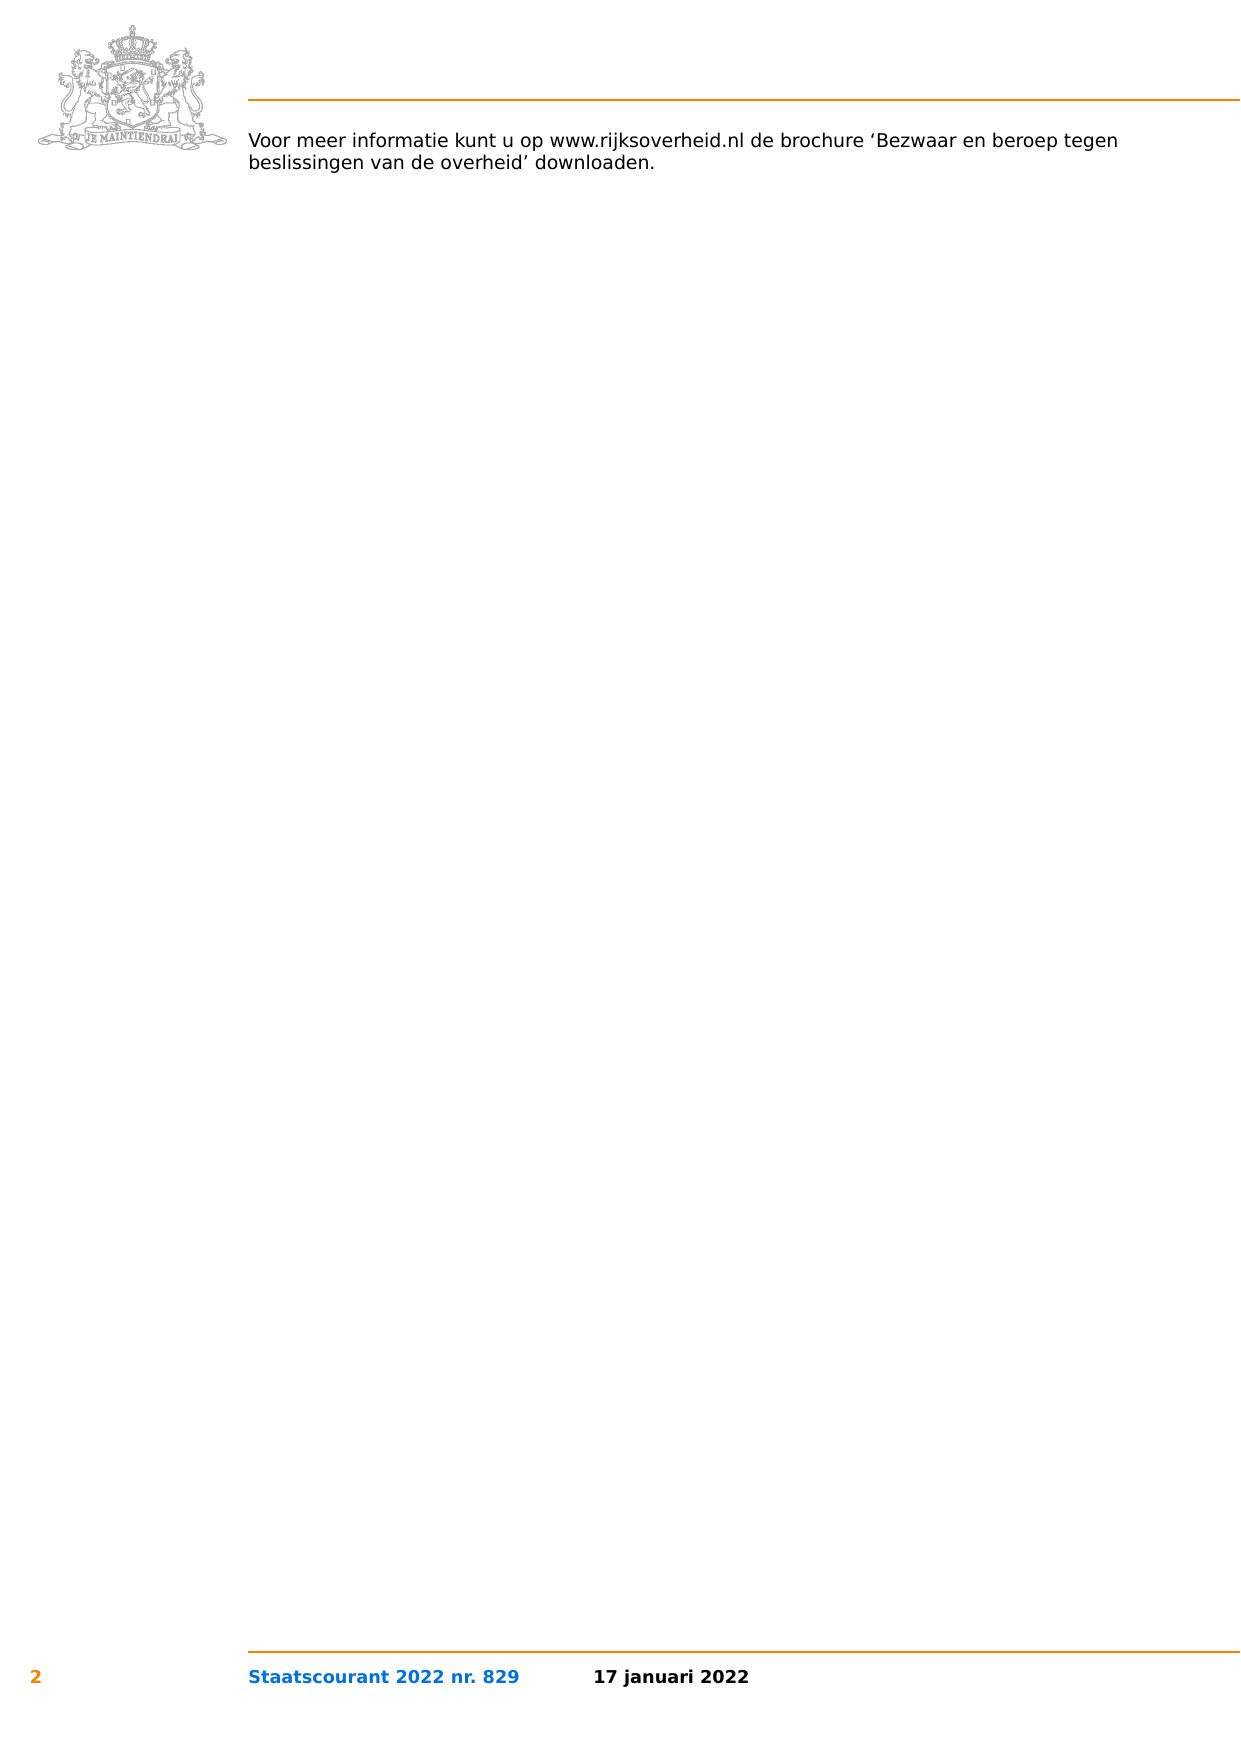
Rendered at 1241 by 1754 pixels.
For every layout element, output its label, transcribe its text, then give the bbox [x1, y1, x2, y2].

picture [38, 25, 227, 150]
text Voor meer informatie kunt u op www.rijksoverheid.nl de brochure ‘Bezwaar en beroep tegen beslissingen van de overheid’ downloaden. [248, 130, 1163, 174]
